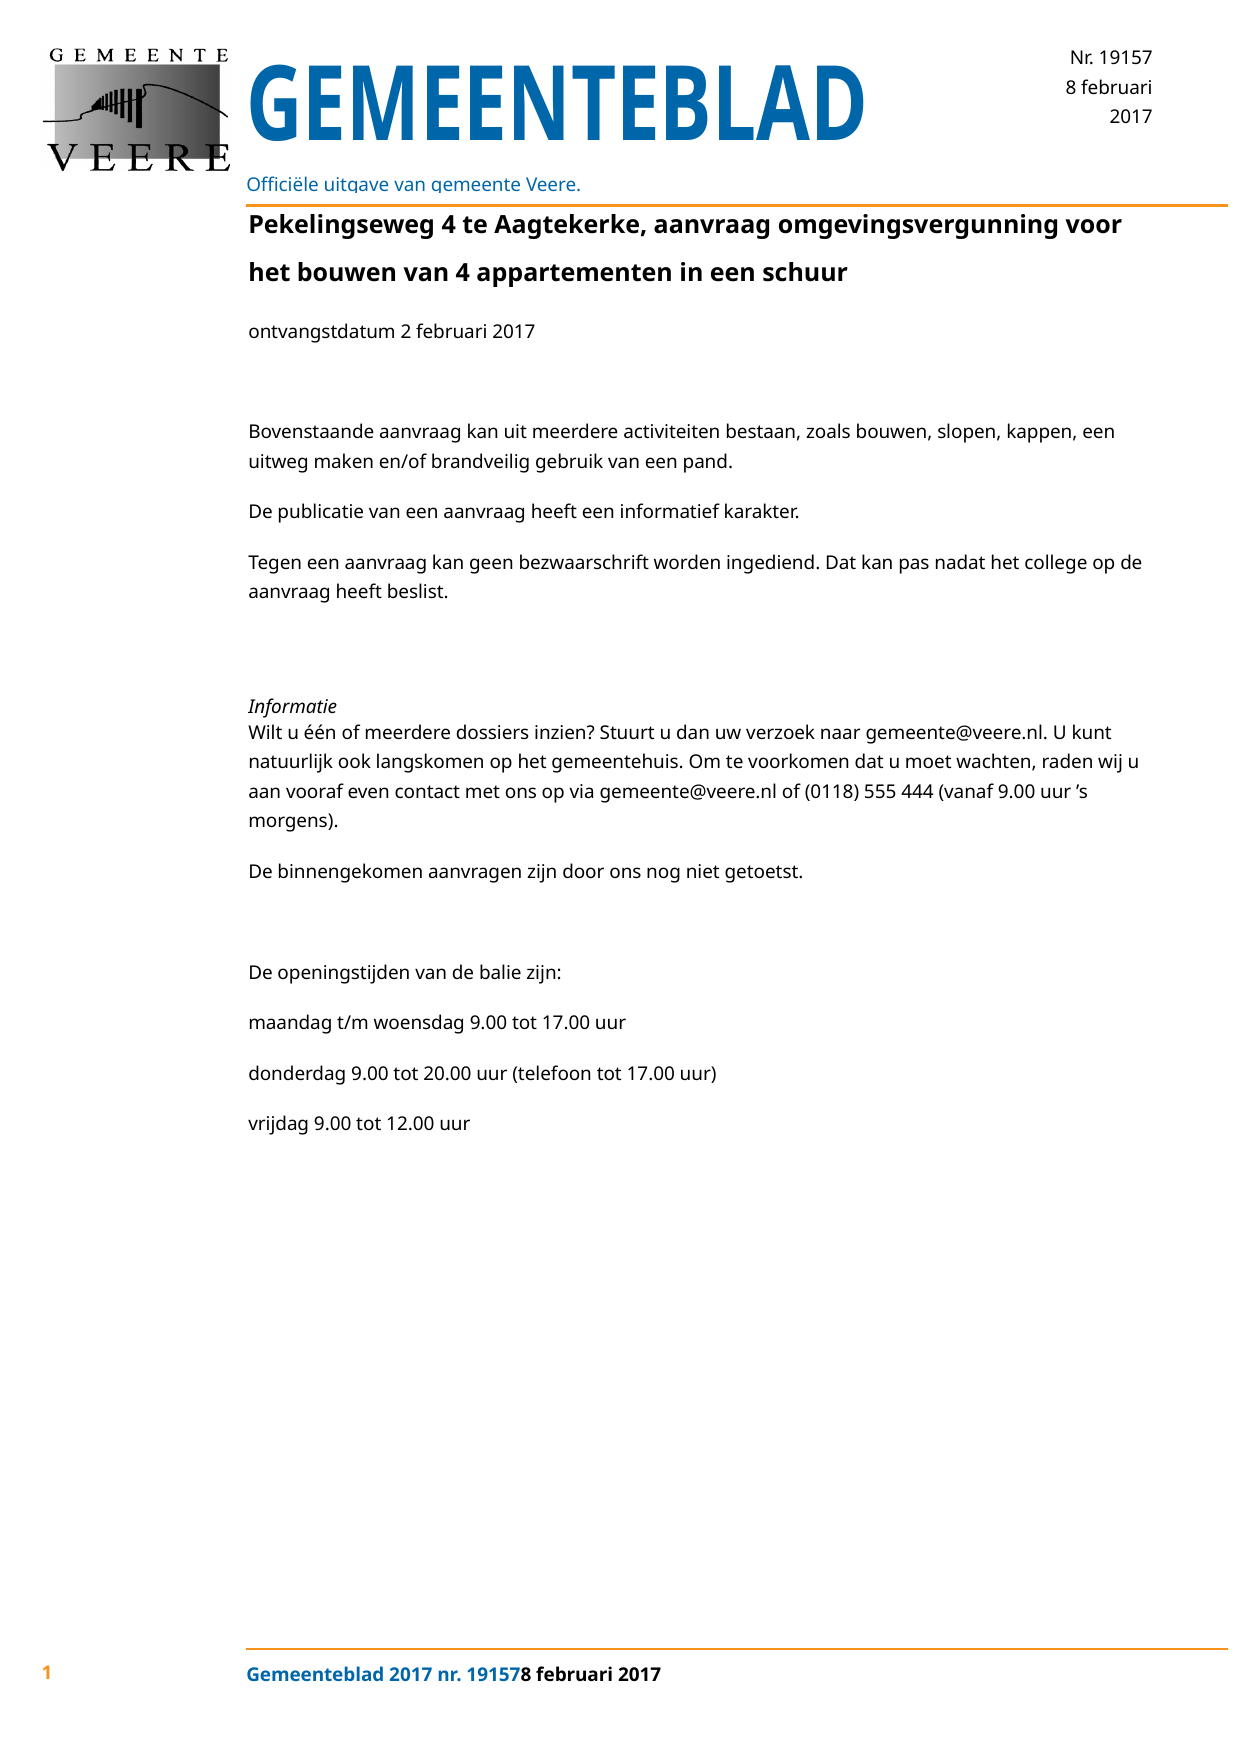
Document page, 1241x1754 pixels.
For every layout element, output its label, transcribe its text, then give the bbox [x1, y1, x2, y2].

text Tegen een aanvraag kan geen bezwaarschrift worden ingediend. Dat kan pas nadat het college op de aanvraag heeft beslist. [248, 549, 1152, 604]
picture [41, 47, 231, 172]
text Bovenstaande aanvraag kan uit meerdere activiteiten bestaan, zoals bouwen, slopen, kappen, een uitweg maken en/of brandveilig gebruik van een pand. [248, 419, 1152, 474]
text De publicatie van een aanvraag heeft een informatief karakter. [248, 499, 1152, 524]
text De binnengekomen aanvragen zijn door ons nog niet getoetst. [248, 858, 1152, 884]
text donderdag 9.00 tot 20.00 uur (telefoon tot 17.00 uur) [248, 1060, 1152, 1085]
text Pekelingseweg 4 te Aagtekerke, aanvraag omgevingsvergunning voor het bouwen van 4 appartementen in een schuur [248, 207, 1152, 288]
text De openingstijden van de balie zijn: [248, 959, 1152, 984]
text Informatie [248, 693, 1152, 719]
text ontvangstdatum 2 februari 2017 [248, 318, 1152, 344]
text maandag t/m woensdag 9.00 tot 17.00 uur [248, 1009, 1152, 1035]
text Wilt u één of meerdere dossiers inzien? Stuurt u dan uw verzoek naar gemeente@veere.nl. U kunt natuurlijk ook langskomen op het gemeentehuis. Om te voorkomen dat u moet wachten, raden wij u aan vooraf even contact met ons op via gemeente@veere.nl of (0118) 555 444 (vanaf 9.00 uur ’s morgens). [248, 719, 1152, 833]
text vrijdag 9.00 tot 12.00 uur [248, 1110, 1152, 1136]
